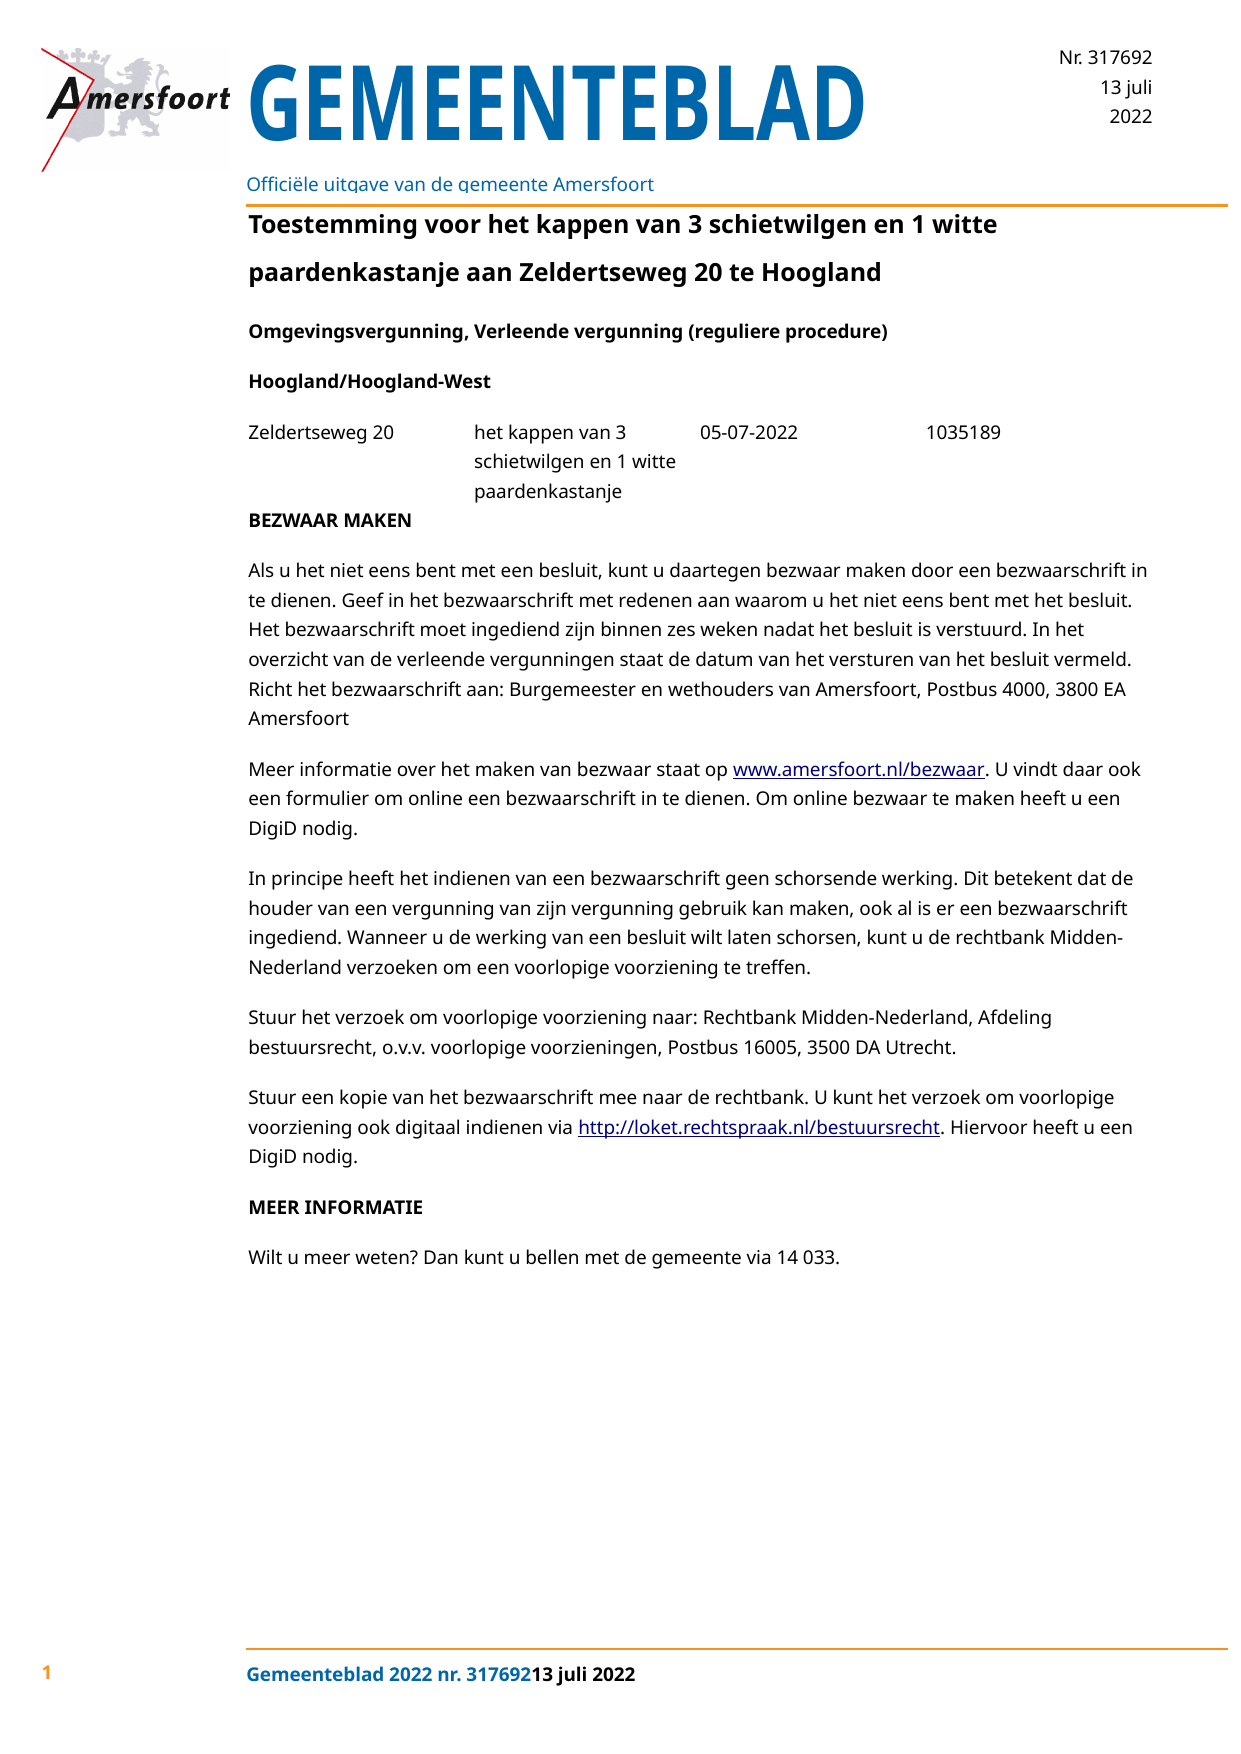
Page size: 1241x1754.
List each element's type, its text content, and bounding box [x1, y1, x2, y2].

text In principe heeft het indienen van een bezwaarschrift geen schorsende werking. Dit betekent dat de houder van een vergunning van zijn vergunning gebruik kan maken, ook al is er een bezwaarschrift ingediend. Wanneer u de werking van een besluit wilt laten schorsen, kunt u de rechtbank Midden-Nederland verzoeken om een voorlopige voorziening te treffen. [248, 865, 1152, 980]
text Stuur het verzoek om voorlopige voorziening naar: Rechtbank Midden-Nederland, Afdeling bestuursrecht, o.v.v. voorlopige voorzieningen, Postbus 16005, 3500 DA Utrecht. [248, 1004, 1152, 1060]
text Hoogland/Hoogland-West [248, 368, 1152, 394]
text Stuur een kopie van het bezwaarschrift mee naar de rechtbank. U kunt het verzoek om voorlopige voorziening ook digitaal indienen via http://loket.rechtspraak.nl/bestuursrecht. Hiervoor heeft u een DigiD nodig. [248, 1084, 1152, 1169]
picture [41, 47, 231, 172]
text Omgevingsvergunning, Verleende vergunning (reguliere procedure) [248, 318, 1152, 344]
table_header 1035189 [926, 419, 1152, 504]
text BEZWAAR MAKEN [248, 507, 1152, 533]
table_header het kappen van 3 schietwilgen en 1 witte paardenkastanje [474, 419, 700, 504]
text Toestemming voor het kappen van 3 schietwilgen en 1 witte paardenkastanje aan Zeldertseweg 20 te Hoogland [248, 207, 1152, 288]
table_header Zeldertseweg 20 [248, 419, 474, 504]
text MEER INFORMATIE [248, 1194, 1152, 1220]
table_header 05-07-2022 [700, 419, 926, 504]
text Wilt u meer weten? Dan kunt u bellen met de gemeente via 14 033. [248, 1244, 1152, 1270]
text Meer informatie over het maken van bezwaar staat op www.amersfoort.nl/bezwaar. U vindt daar ook een formulier om online een bezwaarschrift in te dienen. Om online bezwaar te maken heeft u een DigiD nodig. [248, 756, 1152, 841]
text Als u het niet eens bent met een besluit, kunt u daartegen bezwaar maken door een bezwaarschrift in te dienen. Geef in het bezwaarschrift met redenen aan waarom u het niet eens bent met het besluit. Het bezwaarschrift moet ingediend zijn binnen zes weken nadat het besluit is verstuurd. In het overzicht van de verleende vergunningen staat de datum van het versturen van het besluit vermeld. Richt het bezwaarschrift aan: Burgemeester en wethouders van Amersfoort, Postbus 4000, 3800 EA Amersfoort [248, 557, 1152, 731]
